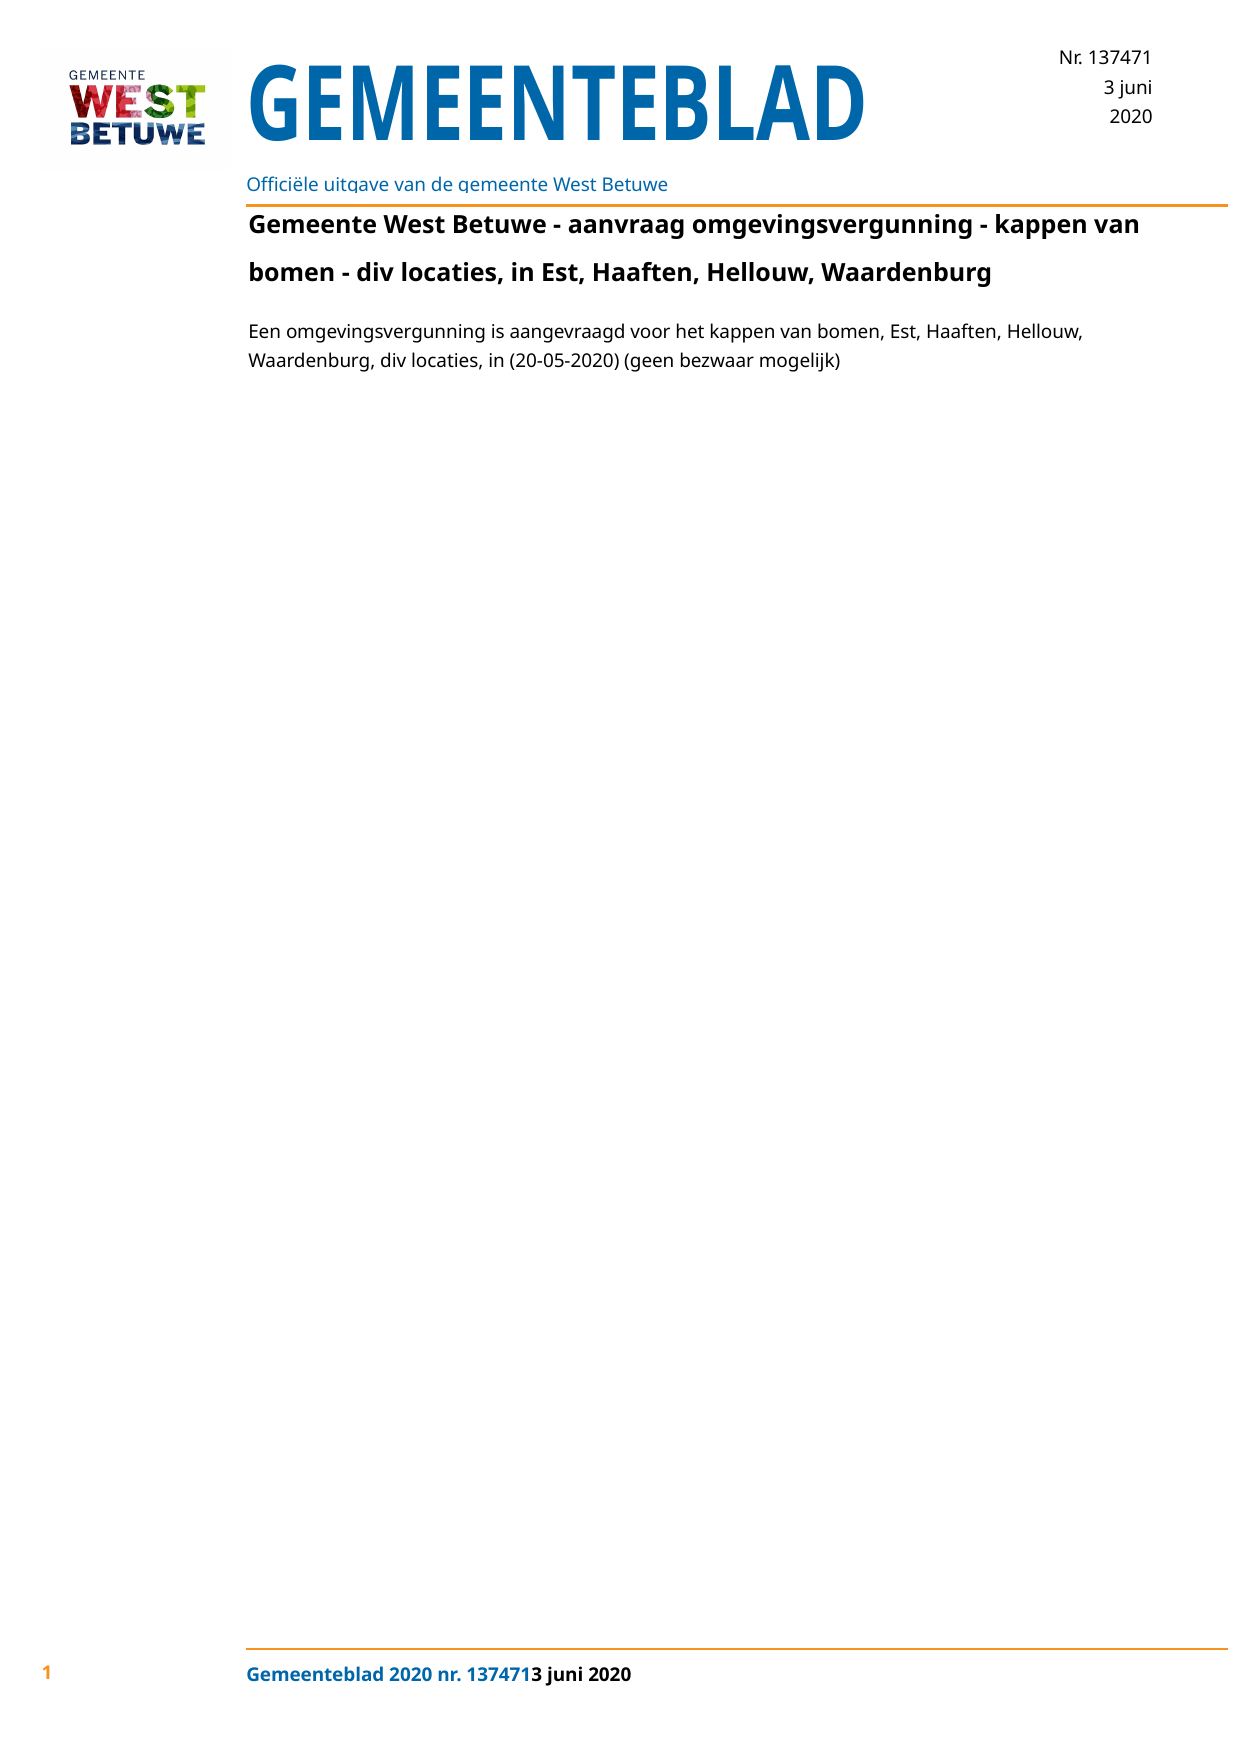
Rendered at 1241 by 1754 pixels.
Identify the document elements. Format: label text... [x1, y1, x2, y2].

picture [41, 47, 231, 172]
text Gemeente West Betuwe - aanvraag omgevingsvergunning - kappen van bomen - div locaties, in Est, Haaften, Hellouw, Waardenburg [248, 207, 1152, 288]
text Een omgevingsvergunning is aangevraagd voor het kappen van bomen, Est, Haaften, Hellouw, Waardenburg, div locaties, in (20-05-2020) (geen bezwaar mogelijk) [248, 318, 1152, 373]
